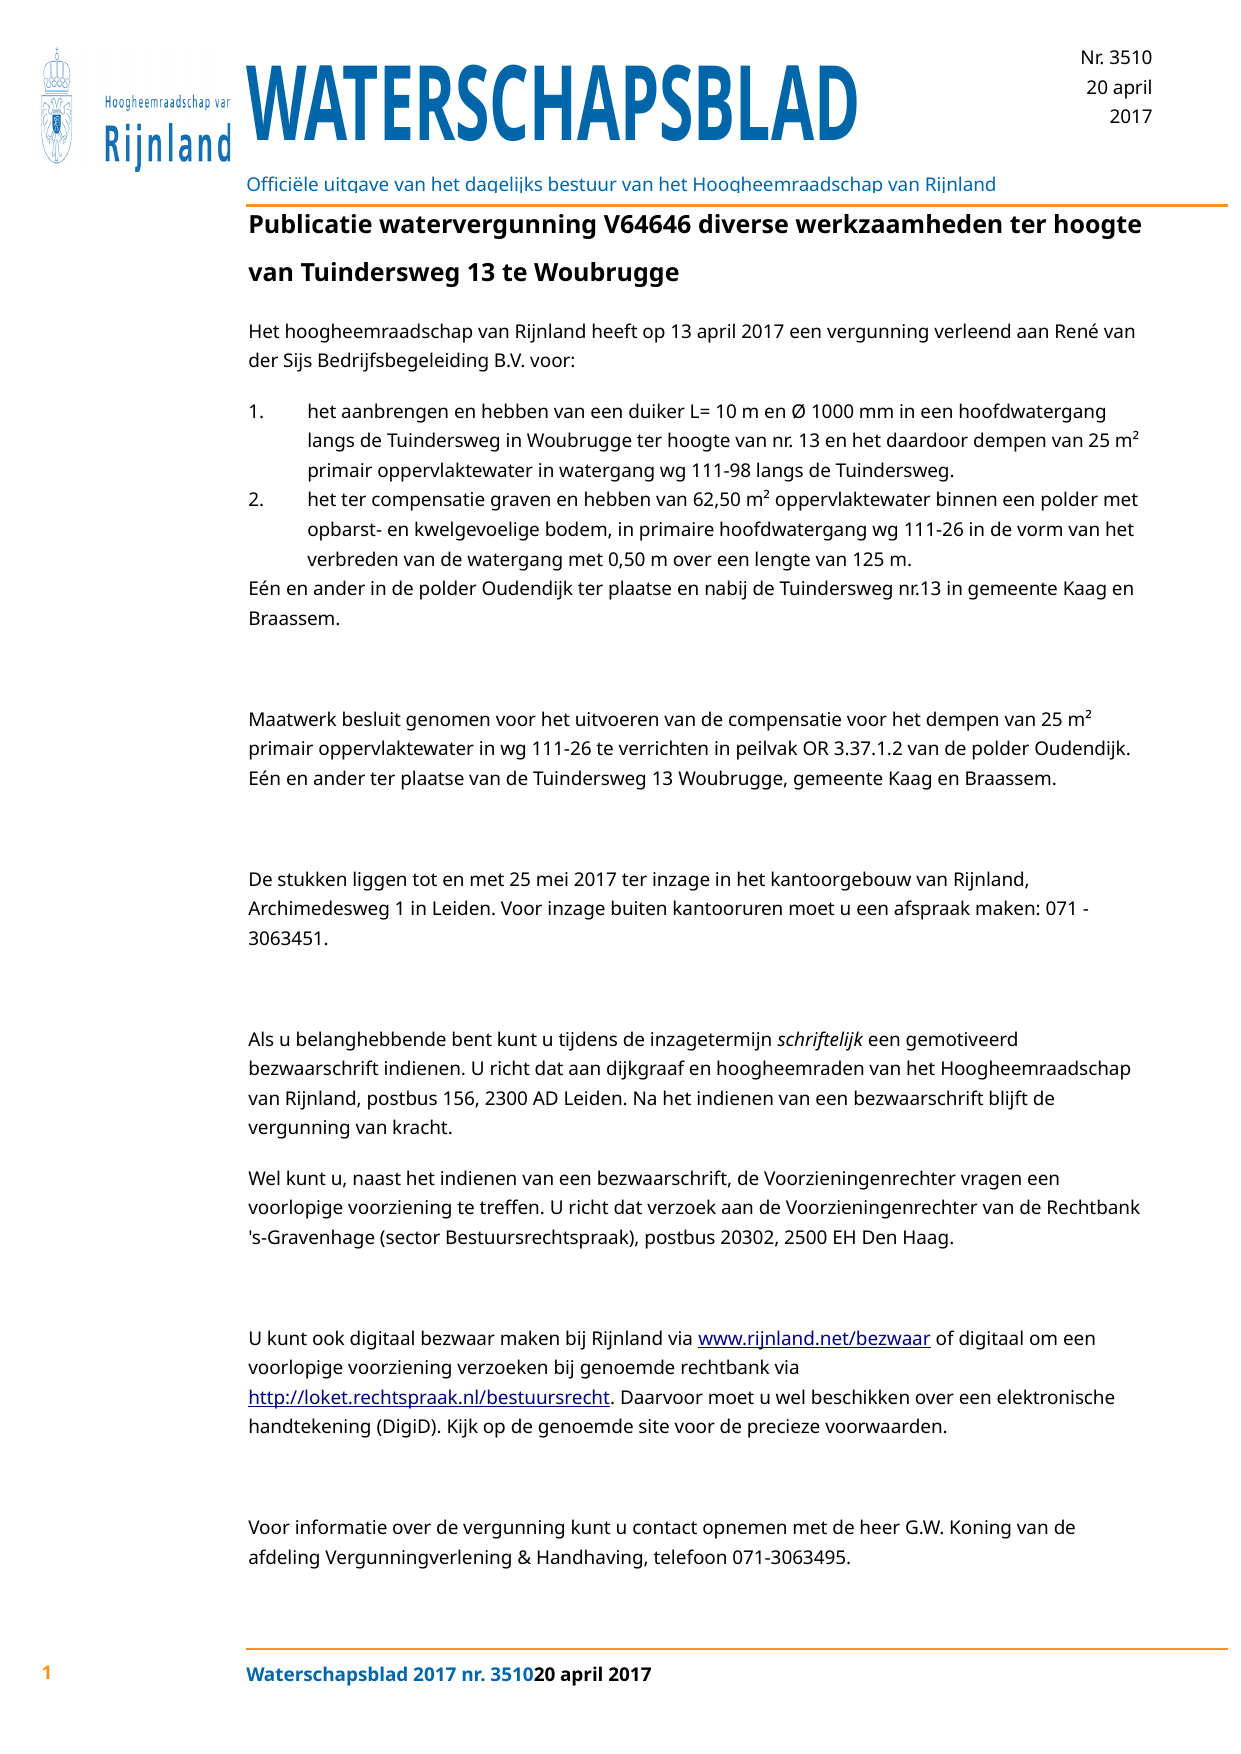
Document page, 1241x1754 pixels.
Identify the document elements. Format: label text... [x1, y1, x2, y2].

text Wel kunt u, naast het indienen van een bezwaarschrift, de Voorzieningenrechter vragen een voorlopige voorziening te treffen. U richt dat verzoek aan de Voorzieningenrechter van de Rechtbank 's-Gravenhage (sector Bestuursrechtspraak), postbus 20302, 2500 EH Den Haag. [248, 1165, 1152, 1250]
text Het hoogheemraadschap van Rijnland heeft op 13 april 2017 een vergunning verleend aan René van der Sijs Bedrijfsbegeleiding B.V. voor: [248, 318, 1152, 373]
text De stukken liggen tot en met 25 mei 2017 ter inzage in het kantoorgebouw van Rijnland, Archimedesweg 1 in Leiden. Voor inzage buiten kantooruren moet u een afspraak maken: 071 - 3063451. [248, 866, 1152, 951]
picture [41, 47, 231, 172]
text U kunt ook digitaal bezwaar maken bij Rijnland via www.rijnland.net/bezwaar of digitaal om een voorlopige voorziening verzoeken bij genoemde rechtbank via http://loket.rechtspraak.nl/bestuursrecht. Daarvoor moet u wel beschikken over een elektronische handtekening (DigiD). Kijk op de genoemde site voor de precieze voorwaarden. [248, 1325, 1152, 1439]
text Als u belanghebbende bent kunt u tijdens de inzagetermijn schriftelijk een gemotiveerd bezwaarschrift indienen. U richt dat aan dijkgraaf en hoogheemraden van het Hoogheemraadschap van Rijnland, postbus 156, 2300 AD Leiden. Na het indienen van een bezwaarschrift blijft de vergunning van kracht. [248, 1026, 1152, 1140]
text Publicatie watervergunning V64646 diverse werkzaamheden ter hoogte van Tuindersweg 13 te Woubrugge [248, 207, 1152, 288]
list het aanbrengen en hebben van een duiker L= 10 m en Ø 1000 mm in een hoofdwatergang langs de Tuindersweg in Woubrugge ter hoogte van nr. 13 en het daardoor dempen van 25 m² primair oppervlaktewater in watergang wg 111-98 langs de Tuindersweg. [248, 398, 1152, 483]
list het ter compensatie graven en hebben van 62,50 m² oppervlaktewater binnen een polder met opbarst- en kwelgevoelige bodem, in primaire hoofdwatergang wg 111-26 in de vorm van het verbreden van de watergang met 0,50 m over een lengte van 125 m. [248, 487, 1152, 572]
text Maatwerk besluit genomen voor het uitvoeren van de compensatie voor het dempen van 25 m² primair oppervlaktewater in wg 111-26 te verrichten in peilvak OR 3.37.1.2 van de polder Oudendijk. Eén en ander ter plaatse van de Tuindersweg 13 Woubrugge, gemeente Kaag en Braassem. [248, 706, 1152, 791]
text Eén en ander in de polder Oudendijk ter plaatse en nabij de Tuindersweg nr.13 in gemeente Kaag en Braassem. [248, 575, 1152, 631]
text Voor informatie over de vergunning kunt u contact opnemen met de heer G.W. Koning van de afdeling Vergunningverlening & Handhaving, telefoon 071-3063495. [248, 1514, 1152, 1570]
